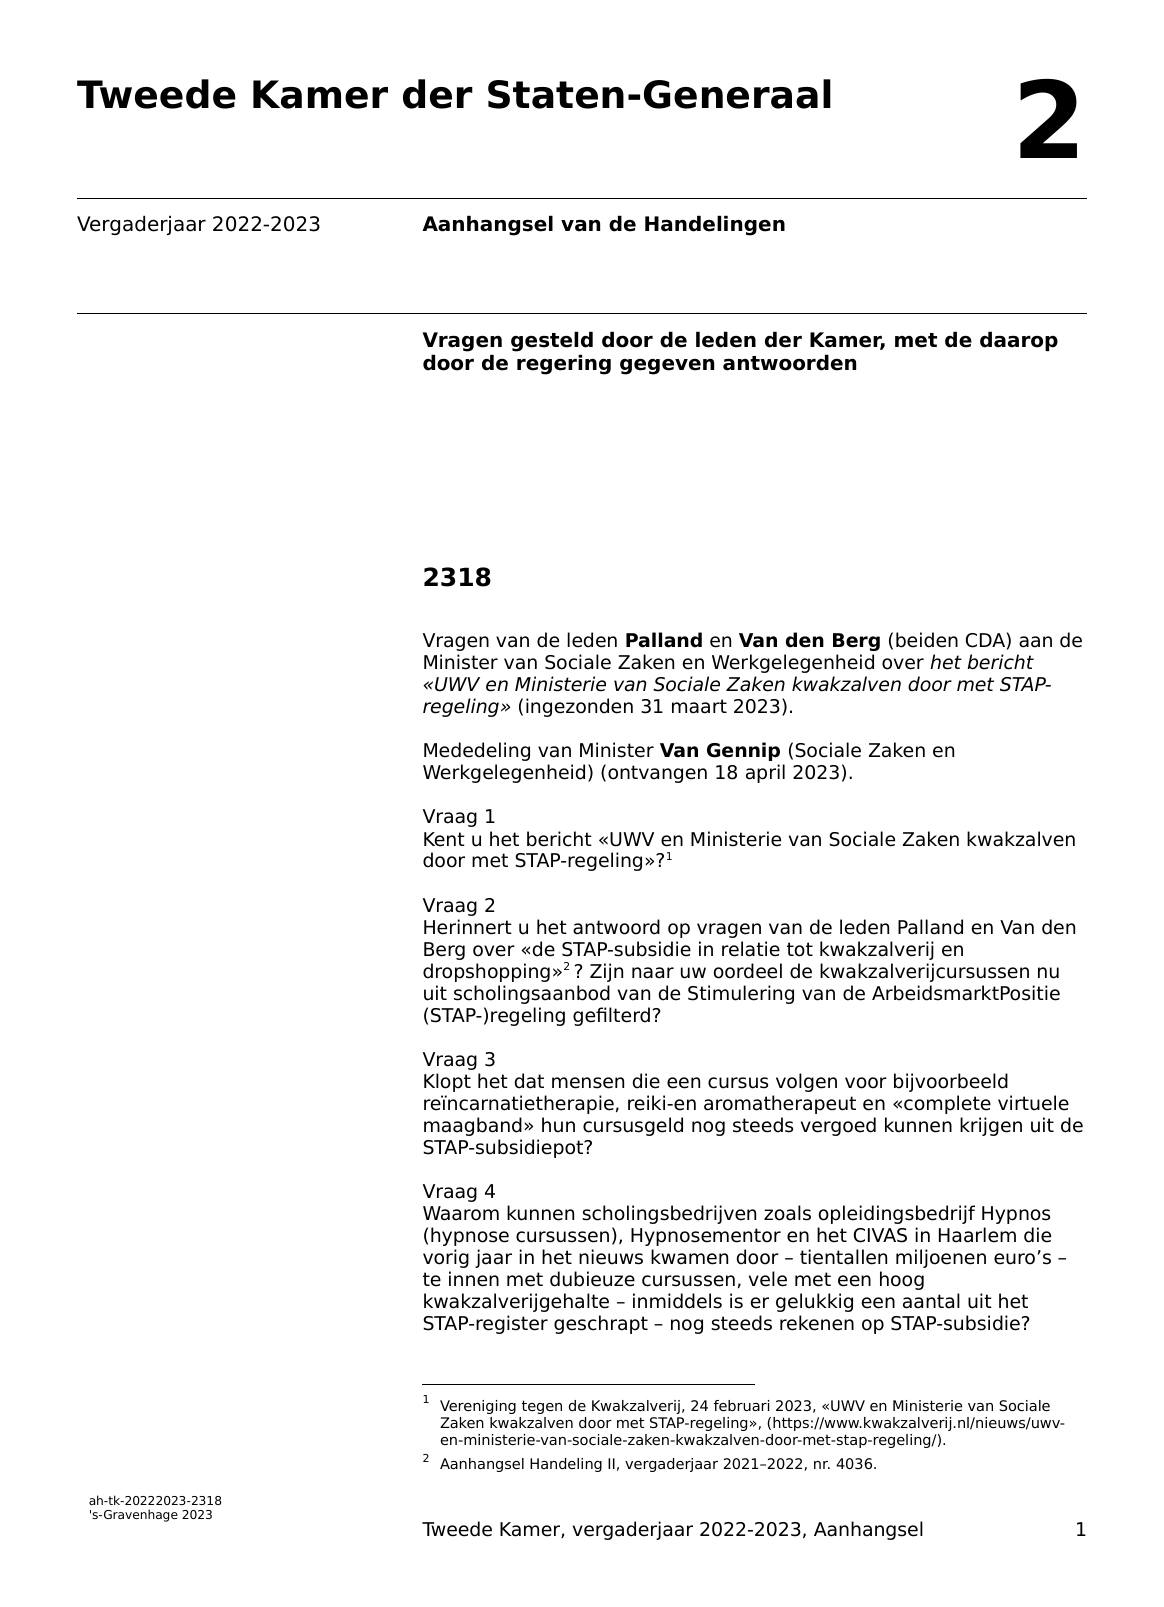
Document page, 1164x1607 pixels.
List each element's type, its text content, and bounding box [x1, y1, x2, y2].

text Vereniging tegen de Kwakzalverij, 24 februari 2023, «UWV en Ministerie van Sociale Zaken kwakzalven door met STAP-regeling», (https://www.kwakzalverij.nl/nieuws/uwv-en-ministerie-van-sociale-zaken-kwakzalven-door-met-stap-regeling/). [422, 1393, 1087, 1449]
table_header 2 [886, 59, 1087, 198]
text Waarom kunnen scholingsbedrijven zoals opleidingsbedrijf Hypnos (hypnose cursussen), Hypnosementor en het CIVAS in Haarlem die vorig jaar in het nieuws kwamen door – tientallen miljoenen euro’s – te innen met dubieuze cursussen, vele met een hoog kwakzalverijgehalte – inmiddels is er gelukkig een aantal uit het STAP-register geschrapt – nog steeds rekenen op STAP-subsidie? [422, 1203, 1087, 1334]
text Vraag 4 [422, 1181, 1087, 1203]
text Aanhangsel Handeling II, vergaderjaar 2021–2022, nr. 4036. [422, 1452, 1087, 1474]
text Vragen van de leden Palland en Van den Berg (beiden CDA) aan de Minister van Sociale Zaken en Werkgelegenheid over het bericht «UWV en Ministerie van Sociale Zaken kwakzalven door met STAP-regeling» (ingezonden 31 maart 2023). [422, 630, 1087, 718]
table_cell Aanhangsel van de Handelingen [422, 199, 1087, 313]
text Klopt het dat mensen die een cursus volgen voor bijvoorbeeld reïncarnatietherapie, reiki-en aromatherapeut en «complete virtuele maagband» hun cursusgeld nog steeds vergoed kunnen krijgen uit de STAP-subsidiepot? [422, 1071, 1087, 1158]
table_header Tweede Kamer der Staten-Generaal [77, 59, 886, 198]
text 's-Gravenhage 2023 [88, 1508, 323, 1522]
table_cell [77, 314, 422, 375]
table_cell Vragen gesteld door de leden der Kamer, met de daarop door de regering gegeven antwoorden [422, 314, 1087, 375]
table_cell Vergaderjaar 2022-2023 [77, 199, 422, 313]
text Kent u het bericht «UWV en Ministerie van Sociale Zaken kwakzalven door met STAP-regeling»? [422, 828, 1087, 872]
text Vraag 3 [422, 1049, 1087, 1071]
text Vraag 1 [422, 806, 1087, 828]
text Vraag 2 [422, 894, 1087, 917]
text 2318 [422, 563, 1087, 592]
text Herinnert u het antwoord op vragen van de leden Palland en Van den Berg over «de STAP-subsidie in relatie tot kwakzalverij en dropshopping»? Zijn naar uw oordeel de kwakzalverijcursussen nu uit scholingsaanbod van de Stimulering van de ArbeidsmarktPositie (STAP-)regeling gefilterd? [422, 917, 1087, 1026]
text Mededeling van Minister Van Gennip (Sociale Zaken en Werkgelegenheid) (ontvangen 18 april 2023). [422, 740, 1087, 784]
text ah-tk-20222023-2318 [88, 1494, 323, 1508]
